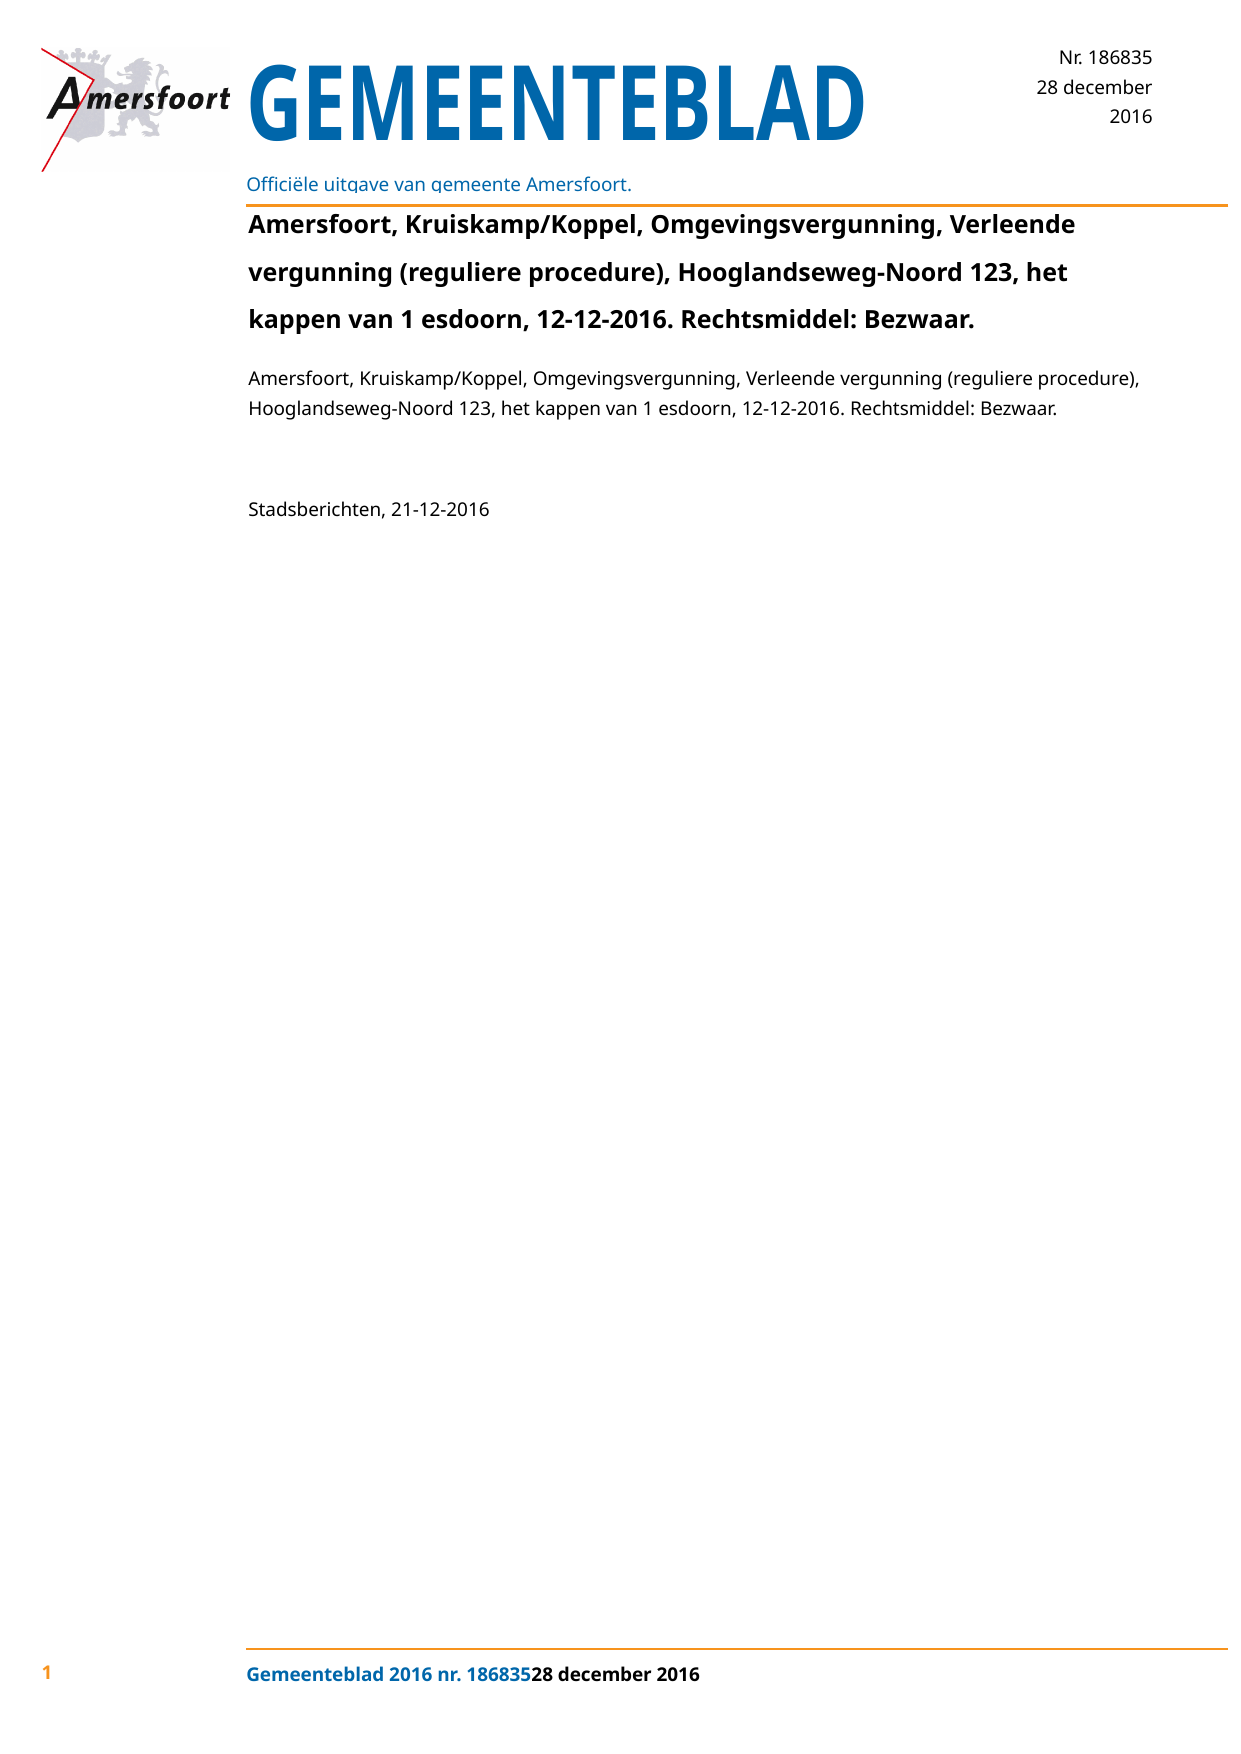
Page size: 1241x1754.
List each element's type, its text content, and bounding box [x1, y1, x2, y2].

text Stadsberichten, 21-12-2016 [248, 496, 1152, 522]
text Amersfoort, Kruiskamp/Koppel, Omgevingsvergunning, Verleende vergunning (reguliere procedure), Hooglandseweg-Noord 123, het kappen van 1 esdoorn, 12-12-2016. Rechtsmiddel: Bezwaar. [248, 207, 1152, 336]
picture [41, 47, 231, 172]
text Amersfoort, Kruiskamp/Koppel, Omgevingsvergunning, Verleende vergunning (reguliere procedure), Hooglandseweg-Noord 123, het kappen van 1 esdoorn, 12-12-2016. Rechtsmiddel: Bezwaar. [248, 366, 1152, 421]
